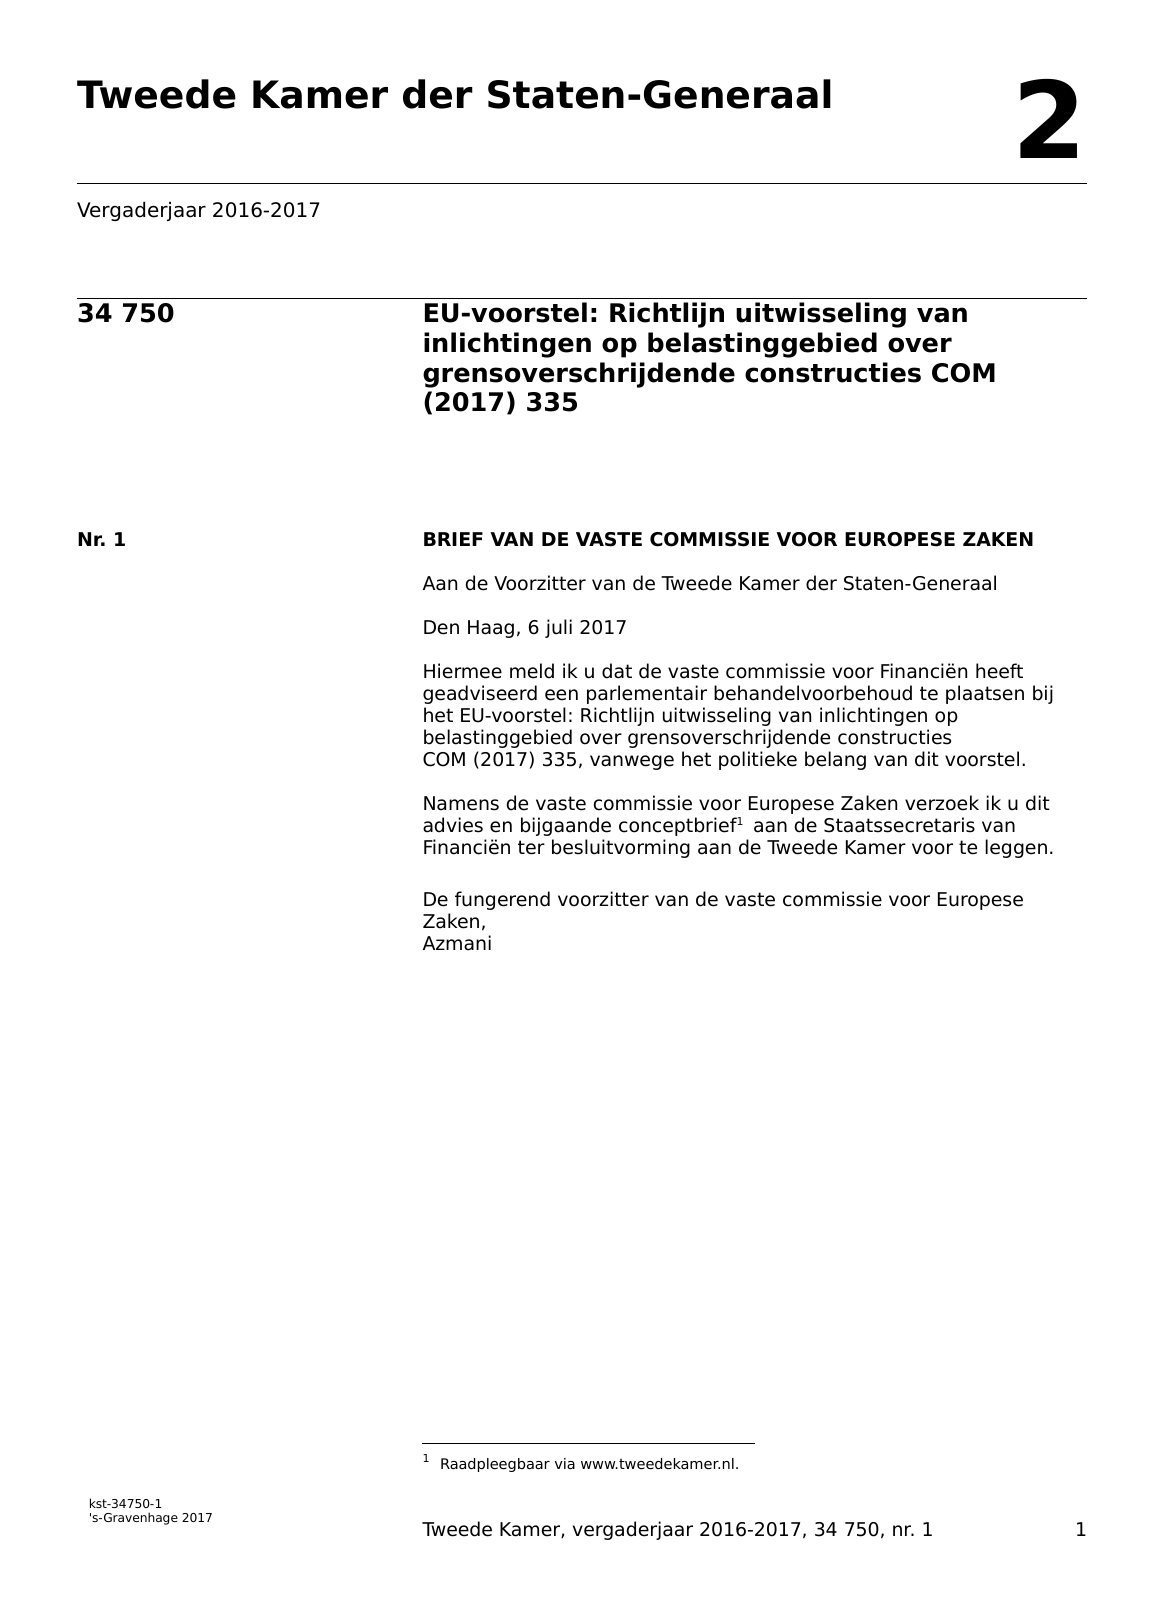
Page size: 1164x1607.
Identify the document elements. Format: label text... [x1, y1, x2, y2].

text Aan de Voorzitter van de Tweede Kamer der Staten-Generaal [422, 573, 1087, 595]
subtitle 34 750 EU-voorstel: Richtlijn uitwisseling van inlichtingen op belastinggebied over grensoverschrijdende constructies COM (2017) 335 [77, 299, 1087, 418]
text Raadpleegbaar via www.tweedekamer.nl. [422, 1452, 1087, 1474]
text Den Haag, 6 juli 2017 [422, 617, 1087, 639]
text Namens de vaste commissie voor Europese Zaken verzoek ik u dit advies en bijgaande conceptbrief aan de Staatssecretaris van Financiën ter besluitvorming aan de Tweede Kamer voor te leggen. [422, 793, 1087, 859]
table_header Tweede Kamer der Staten-Generaal [77, 59, 886, 183]
text De fungerend voorzitter van de vaste commissie voor Europese Zaken, Azmani [422, 889, 1087, 955]
text kst-34750-1 [88, 1497, 323, 1511]
table_header 2 [886, 59, 1087, 183]
text 's-Gravenhage 2017 [88, 1511, 323, 1525]
text Hiermee meld ik u dat de vaste commissie voor Financiën heeft geadviseerd een parlementair behandelvoorbehoud te plaatsen bij het EU-voorstel: Richtlijn uitwisseling van inlichtingen op belastinggebied over grensoverschrijdende constructies COM (2017) 335, vanwege het politieke belang van dit voorstel. [422, 661, 1087, 771]
subtitle Nr. 1 BRIEF VAN DE VASTE COMMISSIE VOOR EUROPESE ZAKEN [77, 529, 1087, 551]
table_cell Vergaderjaar 2016-2017 [77, 184, 1087, 298]
